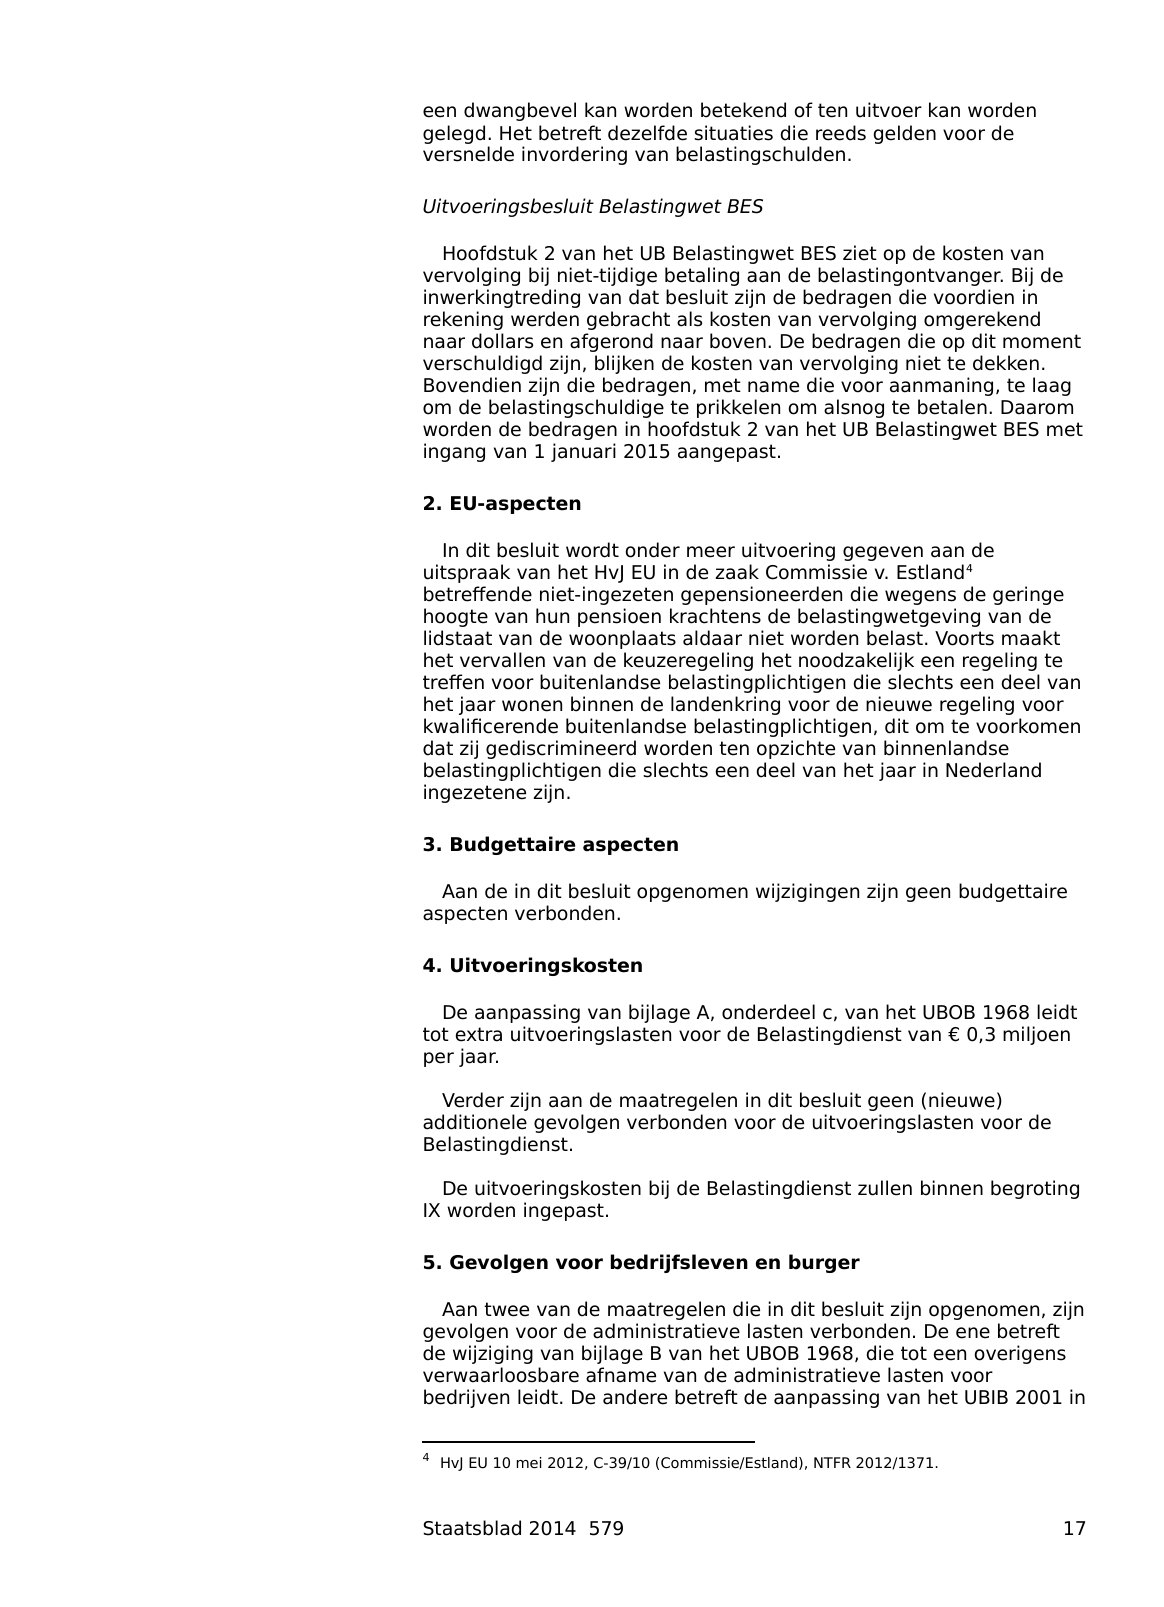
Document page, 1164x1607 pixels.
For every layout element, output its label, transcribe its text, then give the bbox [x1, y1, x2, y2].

subtitle Uitvoeringsbesluit Belastingwet BES [422, 196, 1087, 218]
text In dit besluit wordt onder meer uitvoering gegeven aan de uitspraak van het HvJ EU in de zaak Commissie v. Estland betreffende niet-ingezeten gepensioneerden die wegens de geringe hoogte van hun pensioen krachtens de belastingwetgeving van de lidstaat van de woonplaats aldaar niet worden belast. Voorts maakt het vervallen van de keuzeregeling het noodzakelijk een regeling te treffen voor buitenlandse belastingplichtigen die slechts een deel van het jaar wonen binnen de landenkring voor de nieuwe regeling voor kwalificerende buitenlandse belastingplichtigen, dit om te voorkomen dat zij gediscrimineerd worden ten opzichte van binnenlandse belastingplichtigen die slechts een deel van het jaar in Nederland ingezetene zijn. [422, 540, 1087, 804]
text een dwangbevel kan worden betekend of ten uitvoer kan worden gelegd. Het betreft dezelfde situaties die reeds gelden voor de versnelde invordering van belastingschulden. [422, 100, 1087, 166]
text Aan de in dit besluit opgenomen wijzigingen zijn geen budgettaire aspecten verbonden. [422, 881, 1087, 925]
text Aan twee van de maatregelen die in dit besluit zijn opgenomen, zijn gevolgen voor de administratieve lasten verbonden. De ene betreft de wijziging van bijlage B van het UBOB 1968, die tot een overigens verwaarloosbare afname van de administratieve lasten voor bedrijven leidt. De andere betreft de aanpassing van het UBIB 2001 in [422, 1299, 1087, 1409]
subtitle 4. Uitvoeringskosten [422, 955, 1087, 977]
subtitle 5. Gevolgen voor bedrijfsleven en burger [422, 1252, 1087, 1274]
subtitle 3. Budgettaire aspecten [422, 834, 1087, 856]
subtitle 2. EU-aspecten [422, 493, 1087, 515]
text De aanpassing van bijlage A, onderdeel c, van het UBOB 1968 leidt tot extra uitvoeringslasten voor de Belastingdienst van € 0,3 miljoen per jaar. [422, 1002, 1087, 1068]
text HvJ EU 10 mei 2012, C-39/10 (Commissie/Estland), NTFR 2012/1371. [422, 1451, 1087, 1473]
text De uitvoeringskosten bij de Belastingdienst zullen binnen begroting IX worden ingepast. [422, 1178, 1087, 1222]
text Hoofdstuk 2 van het UB Belastingwet BES ziet op de kosten van vervolging bij niet-tijdige betaling aan de belastingontvanger. Bij de inwerkingtreding van dat besluit zijn de bedragen die voordien in rekening werden gebracht als kosten van vervolging omgerekend naar dollars en afgerond naar boven. De bedragen die op dit moment verschuldigd zijn, blijken de kosten van vervolging niet te dekken. Bovendien zijn die bedragen, met name die voor aanmaning, te laag om de belastingschuldige te prikkelen om alsnog te betalen. Daarom worden de bedragen in hoofdstuk 2 van het UB Belastingwet BES met ingang van 1 januari 2015 aangepast. [422, 243, 1087, 463]
text Verder zijn aan de maatregelen in dit besluit geen (nieuwe) additionele gevolgen verbonden voor de uitvoeringslasten voor de Belastingdienst. [422, 1090, 1087, 1156]
